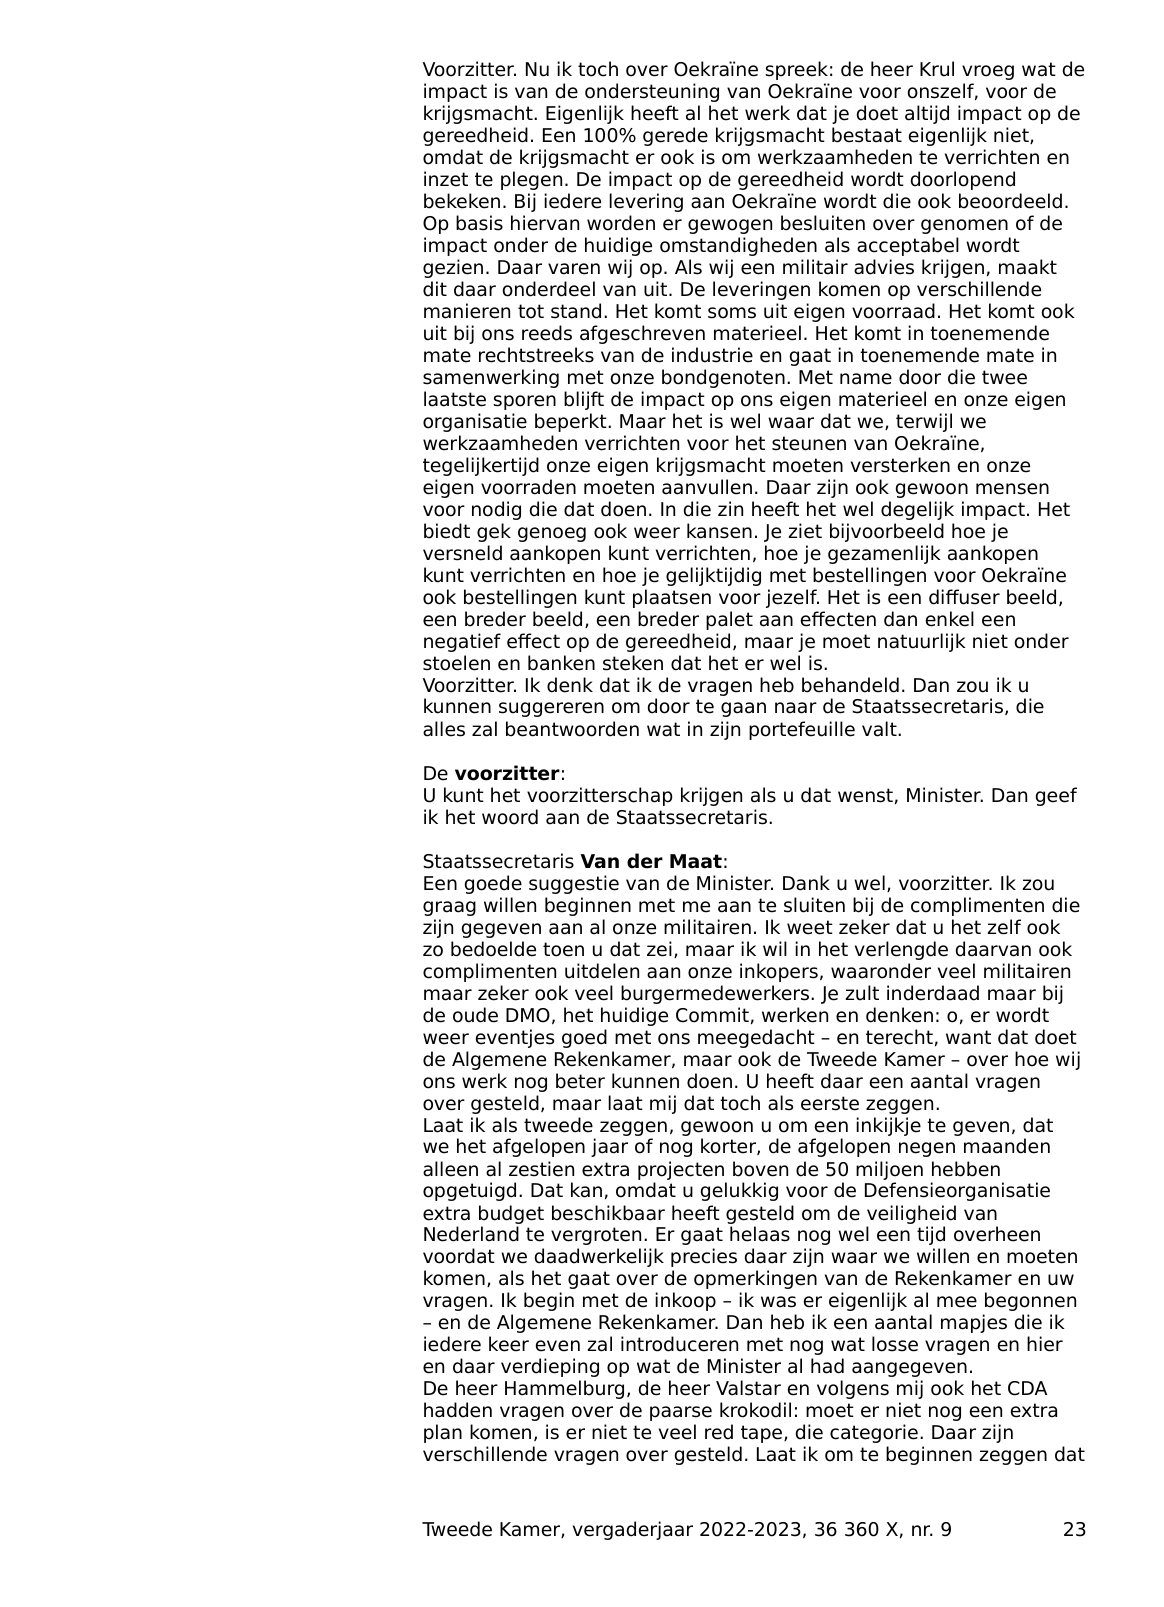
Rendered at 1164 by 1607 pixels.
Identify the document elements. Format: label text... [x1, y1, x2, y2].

text De voorzitter: [422, 763, 1087, 784]
text Voorzitter. Ik denk dat ik de vragen heb behandeld. Dan zou ik u kunnen suggereren om door te gaan naar de Staatssecretaris, die alles zal beantwoorden wat in zijn portefeuille valt. [422, 674, 1087, 740]
text U kunt het voorzitterschap krijgen als u dat wenst, Minister. Dan geef ik het woord aan de Staatssecretaris. [422, 784, 1087, 828]
text Staatssecretaris Van der Maat: [422, 851, 1087, 873]
text Laat ik als tweede zeggen, gewoon u om een inkijkje te geven, dat we het afgelopen jaar of nog korter, de afgelopen negen maanden alleen al zestien extra projecten boven de 50 miljoen hebben opgetuigd. Dat kan, omdat u gelukkig voor de Defensieorganisatie extra budget beschikbaar heeft gesteld om de veiligheid van Nederland te vergroten. Er gaat helaas nog wel een tijd overheen voordat we daadwerkelijk precies daar zijn waar we willen en moeten komen, als het gaat over de opmerkingen van de Rekenkamer en uw vragen. Ik begin met de inkoop – ik was er eigenlijk al mee begonnen – en de Algemene Rekenkamer. Dan heb ik een aantal mapjes die ik iedere keer even zal introduceren met nog wat losse vragen en hier en daar verdieping op wat de Minister al had aangegeven. [422, 1114, 1087, 1378]
text Een goede suggestie van de Minister. Dank u wel, voorzitter. Ik zou graag willen beginnen met me aan te sluiten bij de complimenten die zijn gegeven aan al onze militairen. Ik weet zeker dat u het zelf ook zo bedoelde toen u dat zei, maar ik wil in het verlengde daarvan ook complimenten uitdelen aan onze inkopers, waaronder veel militairen maar zeker ook veel burgermedewerkers. Je zult inderdaad maar bij de oude DMO, het huidige Commit, werken en denken: o, er wordt weer eventjes goed met ons meegedacht – en terecht, want dat doet de Algemene Rekenkamer, maar ook de Tweede Kamer – over hoe wij ons werk nog beter kunnen doen. U heeft daar een aantal vragen over gesteld, maar laat mij dat toch als eerste zeggen. [422, 873, 1087, 1114]
text Voorzitter. Nu ik toch over Oekraïne spreek: de heer Krul vroeg wat de impact is van de ondersteuning van Oekraïne voor onszelf, voor de krijgsmacht. Eigenlijk heeft al het werk dat je doet altijd impact op de gereedheid. Een 100% gerede krijgsmacht bestaat eigenlijk niet, omdat de krijgsmacht er ook is om werkzaamheden te verrichten en inzet te plegen. De impact op de gereedheid wordt doorlopend bekeken. Bij iedere levering aan Oekraïne wordt die ook beoordeeld. Op basis hiervan worden er gewogen besluiten over genomen of de impact onder de huidige omstandigheden als acceptabel wordt gezien. Daar varen wij op. Als wij een militair advies krijgen, maakt dit daar onderdeel van uit. De leveringen komen op verschillende manieren tot stand. Het komt soms uit eigen voorraad. Het komt ook uit bij ons reeds afgeschreven materieel. Het komt in toenemende mate rechtstreeks van de industrie en gaat in toenemende mate in samenwerking met onze bondgenoten. Met name door die twee laatste sporen blijft de impact op ons eigen materieel en onze eigen organisatie beperkt. Maar het is wel waar dat we, terwijl we werkzaamheden verrichten voor het steunen van Oekraïne, tegelijkertijd onze eigen krijgsmacht moeten versterken en onze eigen voorraden moeten aanvullen. Daar zijn ook gewoon mensen voor nodig die dat doen. In die zin heeft het wel degelijk impact. Het biedt gek genoeg ook weer kansen. Je ziet bijvoorbeeld hoe je versneld aankopen kunt verrichten, hoe je gezamenlijk aankopen kunt verrichten en hoe je gelijktijdig met bestellingen voor Oekraïne ook bestellingen kunt plaatsen voor jezelf. Het is een diffuser beeld, een breder beeld, een breder palet aan effecten dan enkel een negatief effect op de gereedheid, maar je moet natuurlijk niet onder stoelen en banken steken dat het er wel is. [422, 59, 1087, 674]
text De heer Hammelburg, de heer Valstar en volgens mij ook het CDA hadden vragen over de paarse krokodil: moet er niet nog een extra plan komen, is er niet te veel red tape, die categorie. Daar zijn verschillende vragen over gesteld. Laat ik om te beginnen zeggen dat [422, 1378, 1087, 1466]
